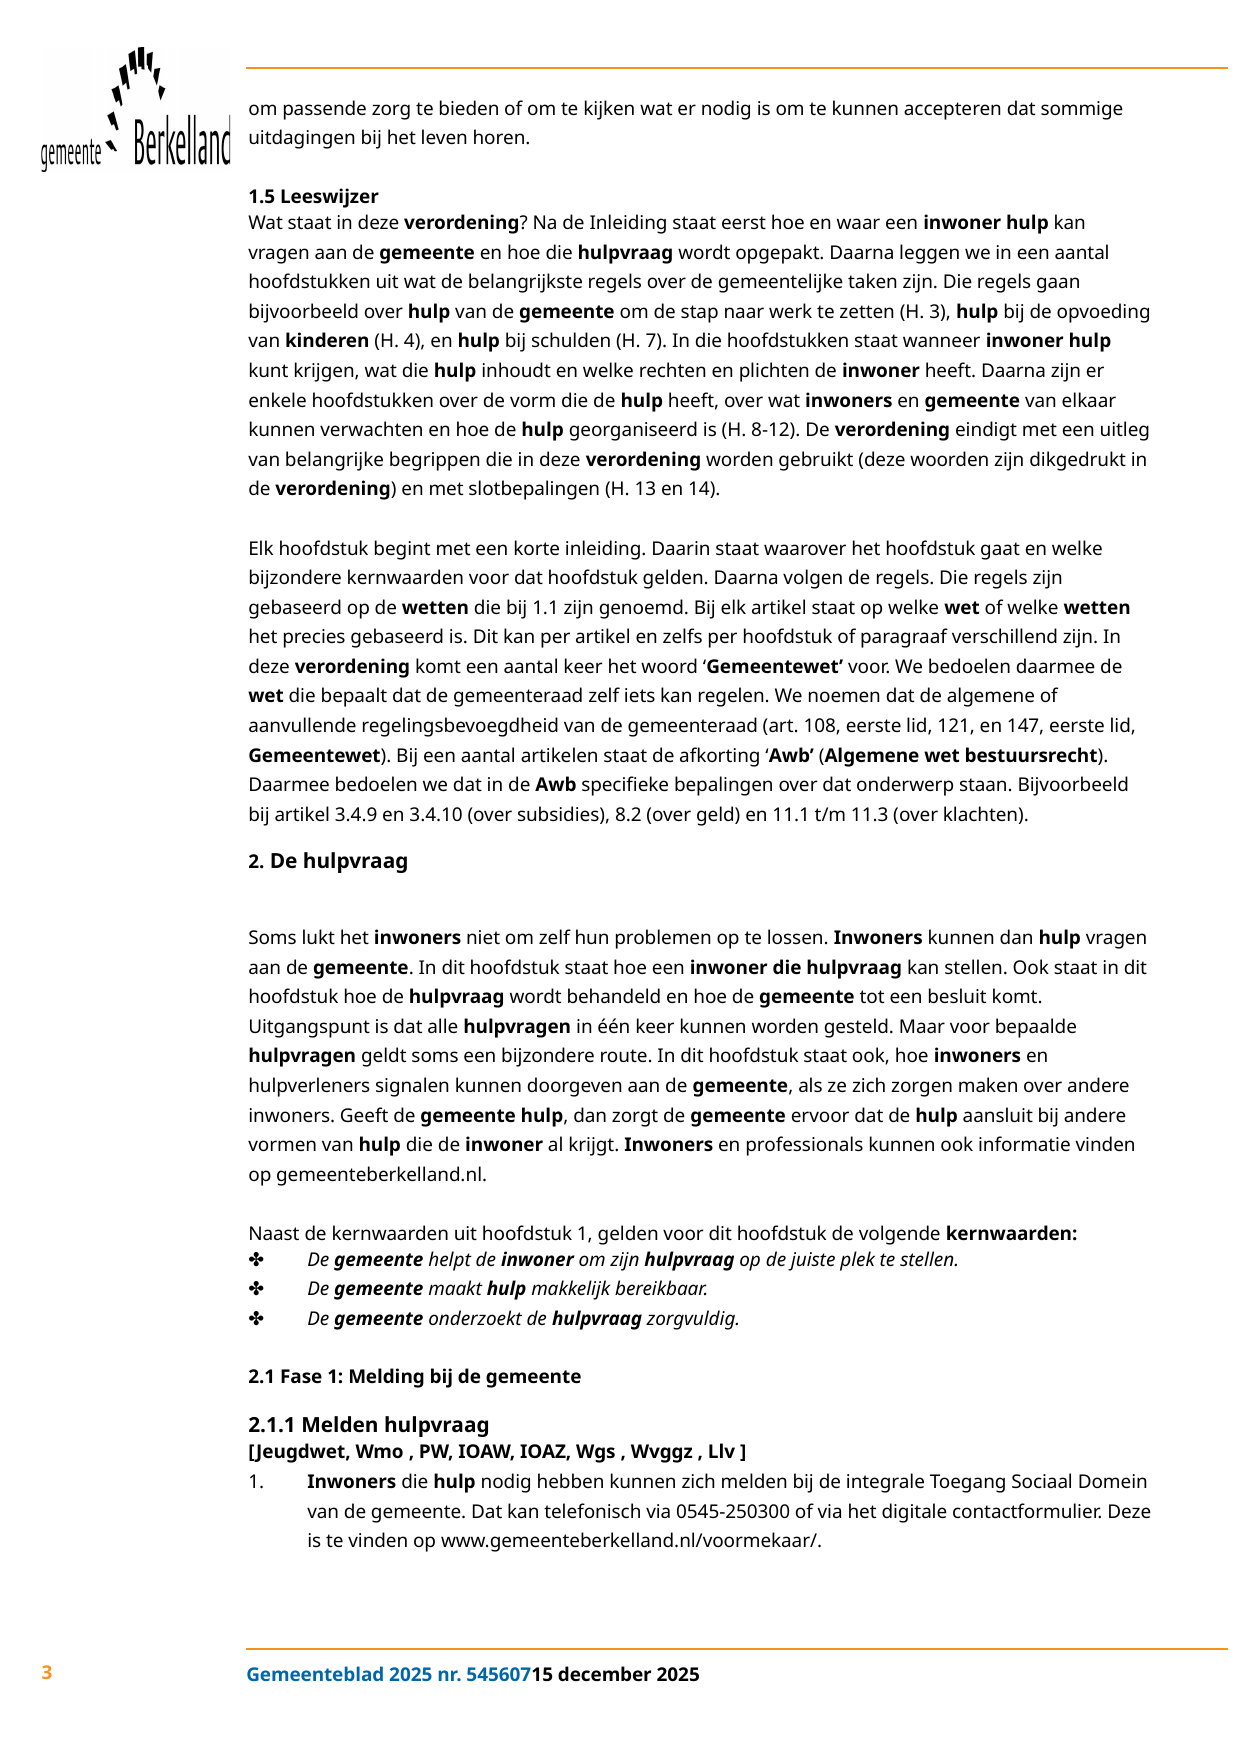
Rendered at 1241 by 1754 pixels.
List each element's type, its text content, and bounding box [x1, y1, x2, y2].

text Soms lukt het inwoners niet om zelf hun problemen op te lossen. Inwoners kunnen dan hulp vragen aan de gemeente. In dit hoofdstuk staat hoe een inwoner die hulpvraag kan stellen. Ook staat in dit hoofdstuk hoe de hulpvraag wordt behandeld en hoe de gemeente tot een besluit komt. Uitgangspunt is dat alle hulpvragen in één keer kunnen worden gesteld. Maar voor bepaalde hulpvragen geldt soms een bijzondere route. In dit hoofdstuk staat ook, hoe inwoners en hulpverleners signalen kunnen doorgeven aan de gemeente, als ze zich zorgen maken over andere inwoners. Geeft de gemeente hulp, dan zorgt de gemeente ervoor dat de hulp aansluit bij andere vormen van hulp die de inwoner al krijgt. Inwoners en professionals kunnen ook informatie vinden op gemeenteberkelland.nl. [248, 924, 1152, 1187]
table_header Naast de kernwaarden uit hoofdstuk 1, gelden voor dit hoofdstuk de volgende kernwaarden: [248, 1220, 1152, 1246]
text 2.1 Fase 1: Melding bij de gemeente [248, 1364, 1152, 1389]
text 1.5 Leeswijzer [248, 183, 1152, 209]
picture [41, 47, 231, 172]
text Wat staat in deze verordening? Na de Inleiding staat eerst hoe en waar een inwoner hulp kan vragen aan de gemeente en hoe die hulpvraag wordt opgepakt. Daarna leggen we in een aantal hoofdstukken uit wat de belangrijkste regels over de gemeentelijke taken zijn. Die regels gaan bijvoorbeeld over hulp van de gemeente om de stap naar werk te zetten (H. 3), hulp bij de opvoeding van kinderen (H. 4), en hulp bij schulden (H. 7). In die hoofdstukken staat wanneer inwoner hulp kunt krijgen, wat die hulp inhoudt en welke rechten en plichten de inwoner heeft. Daarna zijn er enkele hoofdstukken over de vorm die de hulp heeft, over wat inwoners en gemeente van elkaar kunnen verwachten en hoe de hulp georganiseerd is (H. 8-12). De verordening eindigt met een uitleg van belangrijke begrippen die in deze verordening worden gebruikt (deze woorden zijn dikgedrukt in de verordening) en met slotbepalingen (H. 13 en 14). [248, 209, 1152, 501]
text 2.1.1 Melden hulpvraag [248, 1410, 1152, 1439]
text Elk hoofdstuk begint met een korte inleiding. Daarin staat waarover het hoofdstuk gaat en welke bijzondere kernwaarden voor dat hoofdstuk gelden. Daarna volgen de regels. Die regels zijn gebaseerd op de wetten die bij 1.1 zijn genoemd. Bij elk artikel staat op welke wet of welke wetten het precies gebaseerd is. Dit kan per artikel en zelfs per hoofdstuk of paragraaf verschillend zijn. In deze verordening komt een aantal keer het woord ‘Gemeentewet’ voor. We bedoelen daarmee de wet die bepaalt dat de gemeenteraad zelf iets kan regelen. We noemen dat de algemene of aanvullende regelingsbevoegdheid van de gemeenteraad (art. 108, eerste lid, 121, en 147, eerste lid, Gemeentewet). Bij een aantal artikelen staat de afkorting ‘Awb’ (Algemene wet bestuursrecht). Daarmee bedoelen we dat in de Awb specifieke bepalingen over dat onderwerp staan. Bijvoorbeeld bij artikel 3.4.9 en 3.4.10 (over subsidies), 8.2 (over geld) en 11.1 t/m 11.3 (over klachten). [248, 535, 1152, 827]
text om passende zorg te bieden of om te kijken wat er nodig is om te kunnen accepteren dat sommige uitdagingen bij het leven horen. [248, 95, 1152, 150]
table_cell De gemeente helpt de inwoner om zijn hulpvraag op de juiste plek te stellen. De gemeente maakt hulp makkelijk bereikbaar. De gemeente onderzoekt de hulpvraag zorgvuldig. [248, 1246, 1152, 1331]
text [Jeugdwet, Wmo , PW, IOAW, IOAZ, Wgs , Wvggz , Llv ] [248, 1439, 1152, 1464]
text 2. De hulpvraag [248, 847, 1152, 875]
list Inwoners die hulp nodig hebben kunnen zich melden bij de integrale Toegang Sociaal Domein van de gemeente. Dat kan telefonisch via 0545-250300 of via het digitale contactformulier. Deze is te vinden op www.gemeenteberkelland.nl/voormekaar/. [248, 1468, 1152, 1553]
